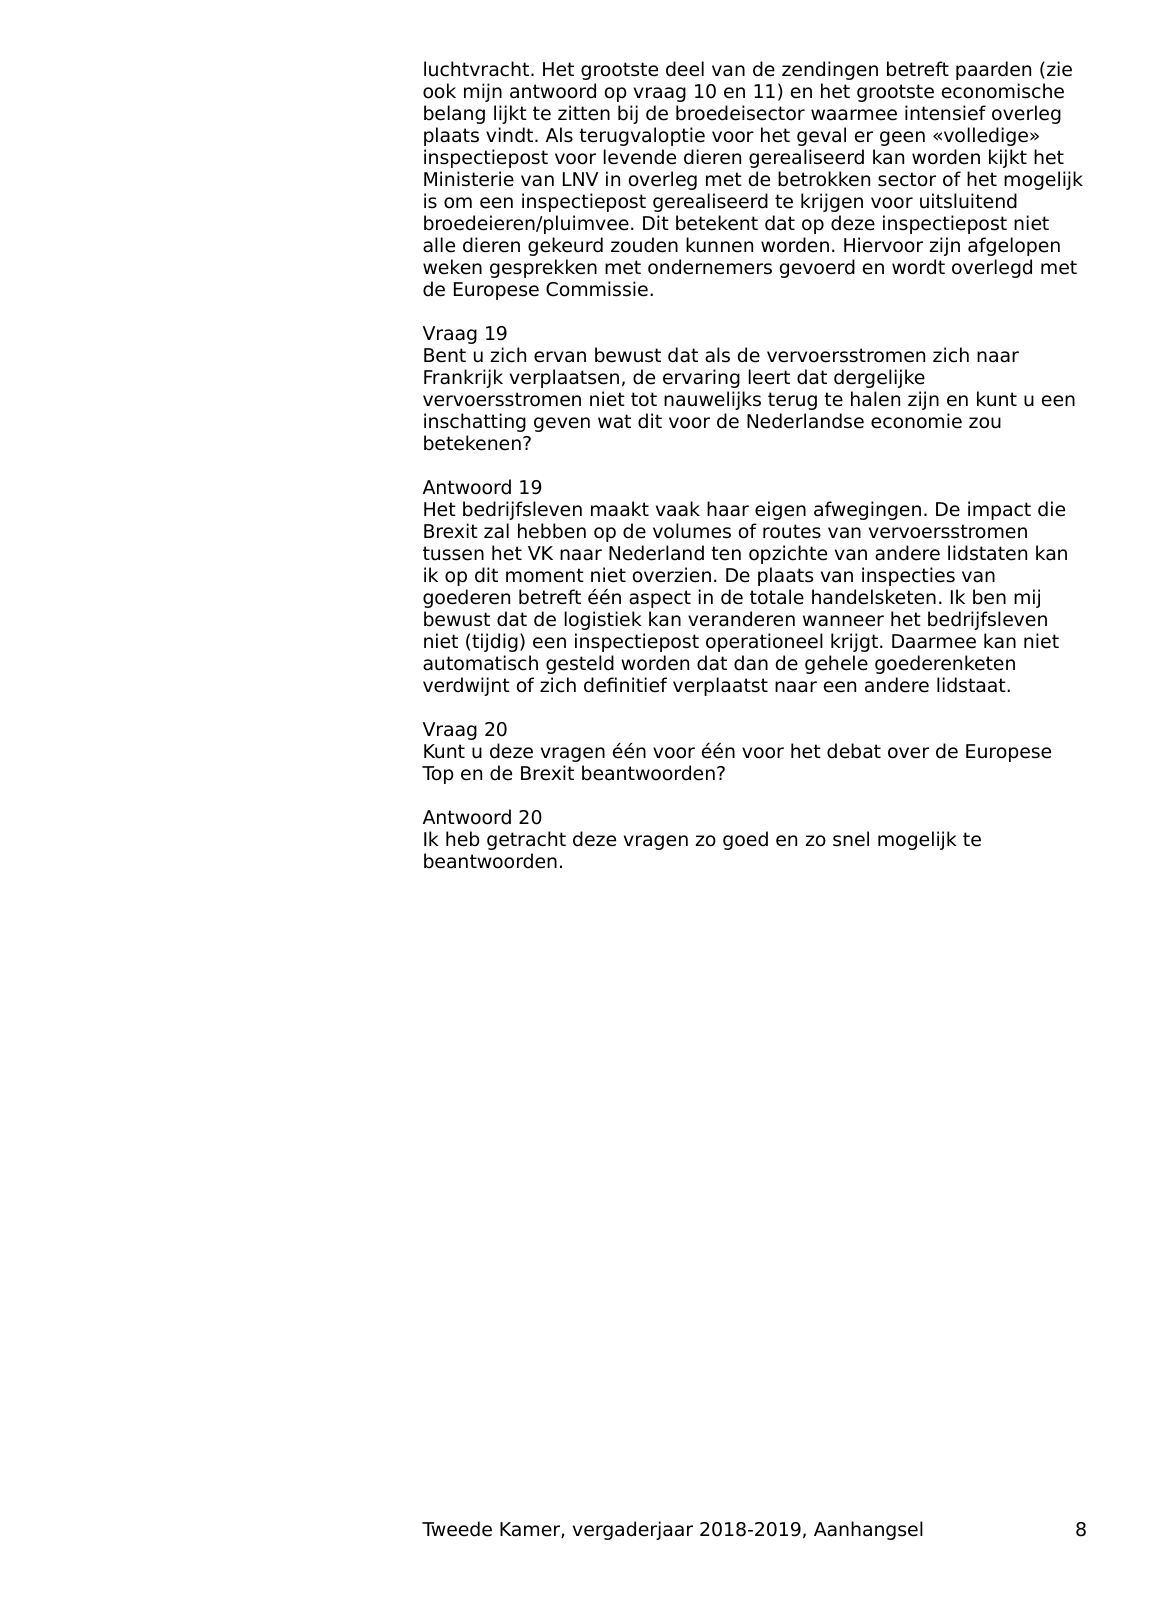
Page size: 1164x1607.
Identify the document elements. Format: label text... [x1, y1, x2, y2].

text Het bedrijfsleven maakt vaak haar eigen afwegingen. De impact die Brexit zal hebben op de volumes of routes van vervoersstromen tussen het VK naar Nederland ten opzichte van andere lidstaten kan ik op dit moment niet overzien. De plaats van inspecties van goederen betreft één aspect in de totale handelsketen. Ik ben mij bewust dat de logistiek kan veranderen wanneer het bedrijfsleven niet (tijdig) een inspectiepost operationeel krijgt. Daarmee kan niet automatisch gesteld worden dat dan de gehele goederenketen verdwijnt of zich definitief verplaatst naar een andere lidstaat. [422, 499, 1087, 697]
text Antwoord 20 [422, 807, 1087, 829]
text Antwoord 19 [422, 477, 1087, 499]
text Vraag 20 [422, 719, 1087, 741]
text Bent u zich ervan bewust dat als de vervoersstromen zich naar Frankrijk verplaatsen, de ervaring leert dat dergelijke vervoersstromen niet tot nauwelijks terug te halen zijn en kunt u een inschatting geven wat dit voor de Nederlandse economie zou betekenen? [422, 345, 1087, 455]
text luchtvracht. Het grootste deel van de zendingen betreft paarden (zie ook mijn antwoord op vraag 10 en 11) en het grootste economische belang lijkt te zitten bij de broedeisector waarmee intensief overleg plaats vindt. Als terugvaloptie voor het geval er geen «volledige» inspectiepost voor levende dieren gerealiseerd kan worden kijkt het Ministerie van LNV in overleg met de betrokken sector of het mogelijk is om een inspectiepost gerealiseerd te krijgen voor uitsluitend broedeieren/pluimvee. Dit betekent dat op deze inspectiepost niet alle dieren gekeurd zouden kunnen worden. Hiervoor zijn afgelopen weken gesprekken met ondernemers gevoerd en wordt overlegd met de Europese Commissie. [422, 59, 1087, 301]
text Kunt u deze vragen één voor één voor het debat over de Europese Top en de Brexit beantwoorden? [422, 741, 1087, 785]
text Vraag 19 [422, 323, 1087, 345]
text Ik heb getracht deze vragen zo goed en zo snel mogelijk te beantwoorden. [422, 829, 1087, 873]
